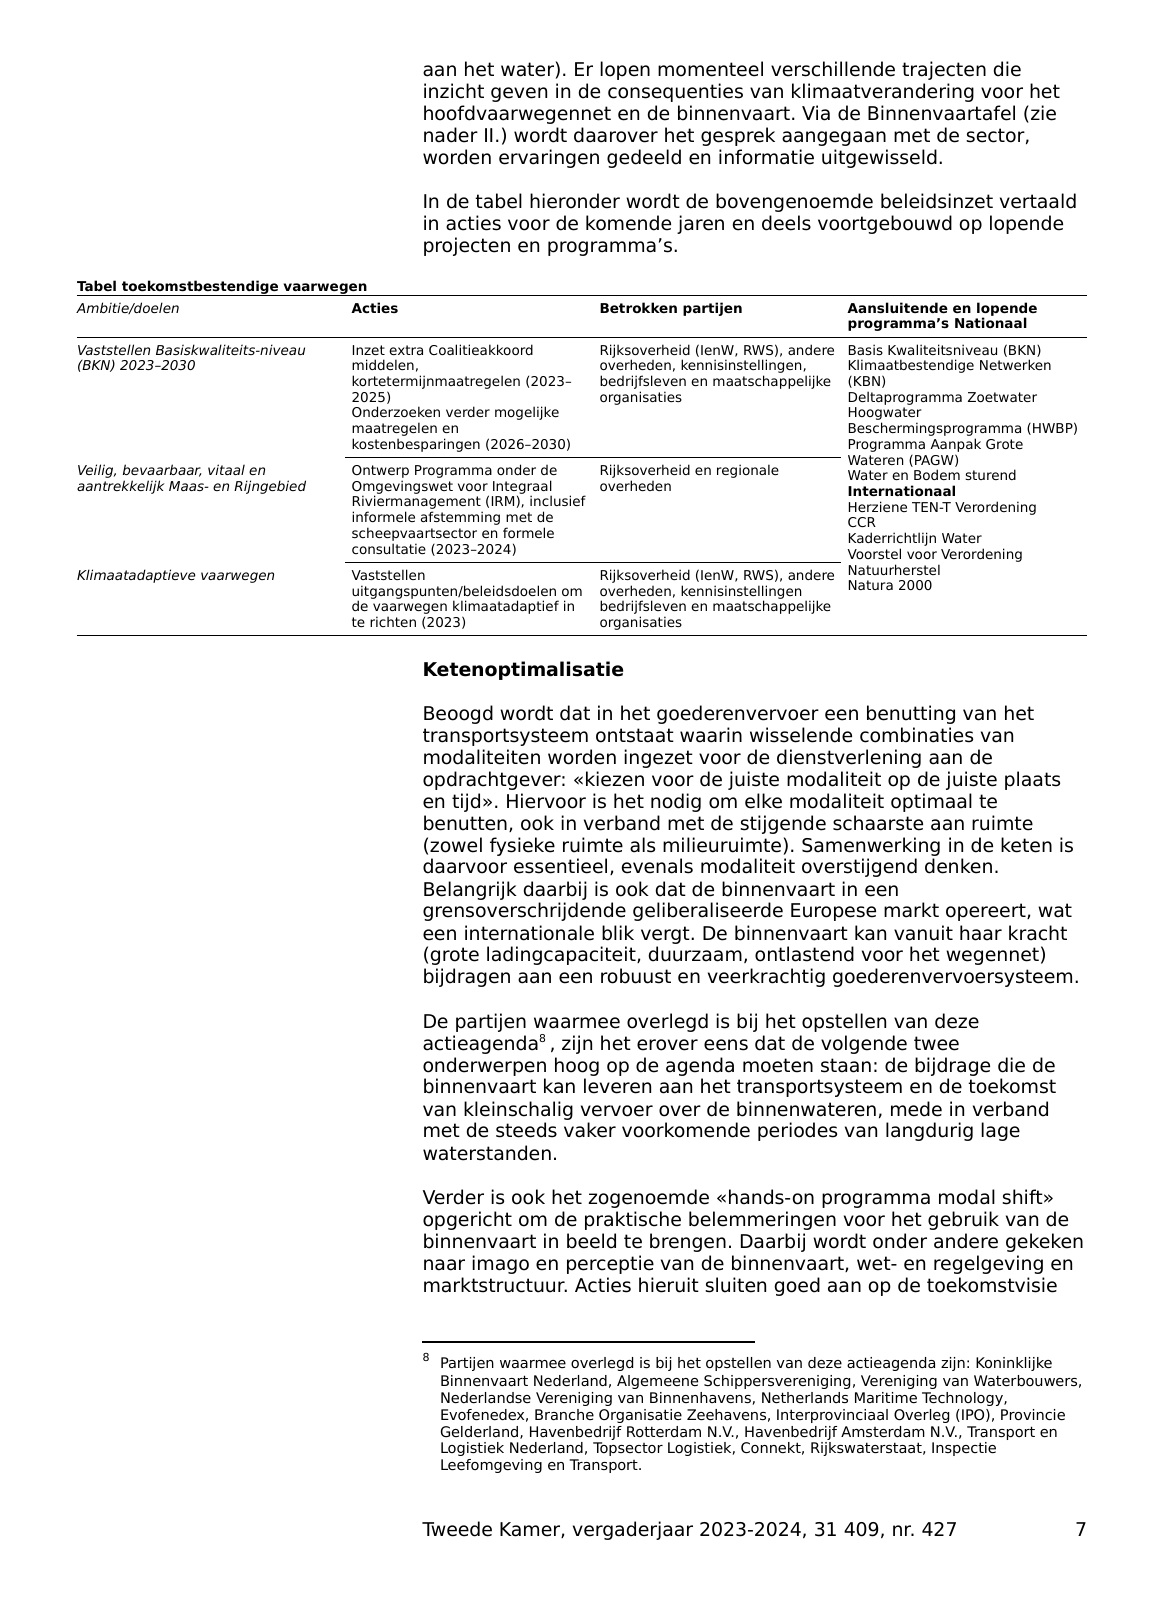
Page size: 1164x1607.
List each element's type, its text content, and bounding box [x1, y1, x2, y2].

table_cell Vaststellen Basiskwaliteits-niveau (BKN) 2023–2030 [77, 338, 345, 457]
table_cell Basis Kwaliteitsniveau (BKN) Klimaatbestendige Netwerken (KBN) Deltaprogramma Zoetwater Hoogwater Beschermingsprogramma (HWBP) Programma Aanpak Grote Wateren (PAGW) Water en Bodem sturend Internationaal Herziene TEN-T Verordening CCR Kaderrichtlijn Water Voorstel voor Verordening Natuurherstel Natura 2000 [841, 338, 1087, 635]
table_cell Aansluitende en lopende programma’s Nationaal [841, 296, 1087, 337]
table_cell Vaststellen uitgangspunten/beleidsdoelen om de vaarwegen klimaatadaptief in te richten (2023) [345, 563, 593, 635]
text Beoogd wordt dat in het goederenvervoer een benutting van het transportsysteem ontstaat waarin wisselende combinaties van modaliteiten worden ingezet voor de dienstverlening aan de opdrachtgever: «kiezen voor de juiste modaliteit op de juiste plaats en tijd». Hiervoor is het nodig om elke modaliteit optimaal te benutten, ook in verband met de stijgende schaarste aan ruimte (zowel fysieke ruimte als milieuruimte). Samenwerking in de keten is daarvoor essentieel, evenals modaliteit overstijgend denken. Belangrijk daarbij is ook dat de binnenvaart in een grensoverschrijdende geliberaliseerde Europese markt opereert, wat een internationale blik vergt. De binnenvaart kan vanuit haar kracht (grote ladingcapaciteit, duurzaam, ontlastend voor het wegennet) bijdragen aan een robuust en veerkrachtig goederenvervoersysteem. [422, 703, 1087, 988]
table_cell Ontwerp Programma onder de Omgevingswet voor Integraal Riviermanagement (IRM), inclusief informele afstemming met de scheepvaartsector en formele consultatie (2023–2024) [345, 458, 593, 562]
table_cell Inzet extra Coalitieakkoord middelen, kortetermijnmaatregelen (2023–2025) Onderzoeken verder mogelijke maatregelen en kostenbesparingen (2026–2030) [345, 338, 593, 457]
text De partijen waarmee overlegd is bij het opstellen van deze actieagenda, zijn het erover eens dat de volgende twee onderwerpen hoog op de agenda moeten staan: de bijdrage die de binnenvaart kan leveren aan het transportsysteem en de toekomst van kleinschalig vervoer over de binnenwateren, mede in verband met de steeds vaker voorkomende periodes van langdurig lage waterstanden. [422, 1011, 1087, 1164]
text aan het water). Er lopen momenteel verschillende trajecten die inzicht geven in de consequenties van klimaatverandering voor het hoofdvaarwegennet en de binnenvaart. Via de Binnenvaartafel (zie nader II.) wordt daarover het gesprek aangegaan met de sector, worden ervaringen gedeeld en informatie uitgewisseld. [422, 59, 1087, 169]
text In de tabel hieronder wordt de bovengenoemde beleidsinzet vertaald in acties voor de komende jaren en deels voortgebouwd op lopende projecten en programma’s. [422, 191, 1087, 257]
table_cell Acties [345, 296, 593, 337]
table_cell Rijksoverheid en regionale overheden [594, 458, 841, 562]
subtitle Ketenoptimalisatie [422, 658, 1087, 680]
text Partijen waarmee overlegd is bij het opstellen van deze actieagenda zijn: Koninklijke Binnenvaart Nederland, Algemeene Schippersvereniging, Vereniging van Waterbouwers, Nederlandse Vereniging van Binnenhavens, Netherlands Maritime Technology, Evofenedex, Branche Organisatie Zeehavens, Interprovinciaal Overleg (IPO), Provincie Gelderland, Havenbedrijf Rotterdam N.V., Havenbedrijf Amsterdam N.V., Transport en Logistiek Nederland, Topsector Logistiek, Connekt, Rijkswaterstaat, Inspectie Leefomgeving en Transport. [422, 1351, 1087, 1474]
table_cell Ambitie/doelen [77, 296, 345, 337]
table_header Tabel toekomstbestendige vaarwegen [77, 279, 1087, 295]
table_cell Klimaatadaptieve vaarwegen [77, 562, 345, 635]
table_cell Rijksoverheid (IenW, RWS), andere overheden, kennisinstellingen, bedrijfsleven en maatschappelijke organisaties [594, 338, 841, 457]
table_cell Betrokken partijen [594, 296, 841, 337]
table_cell Veilig, bevaarbaar, vitaal en aantrekkelijk Maas- en Rijngebied [77, 457, 345, 562]
table_cell Rijksoverheid (IenW, RWS), andere overheden, kennisinstellingen bedrijfsleven en maatschappelijke organisaties [594, 563, 841, 635]
text Verder is ook het zogenoemde «hands-on programma modal shift» opgericht om de praktische belemmeringen voor het gebruik van de binnenvaart in beeld te brengen. Daarbij wordt onder andere gekeken naar imago en perceptie van de binnenvaart, wet- en regelgeving en marktstructuur. Acties hieruit sluiten goed aan op de toekomstvisie [422, 1187, 1087, 1296]
